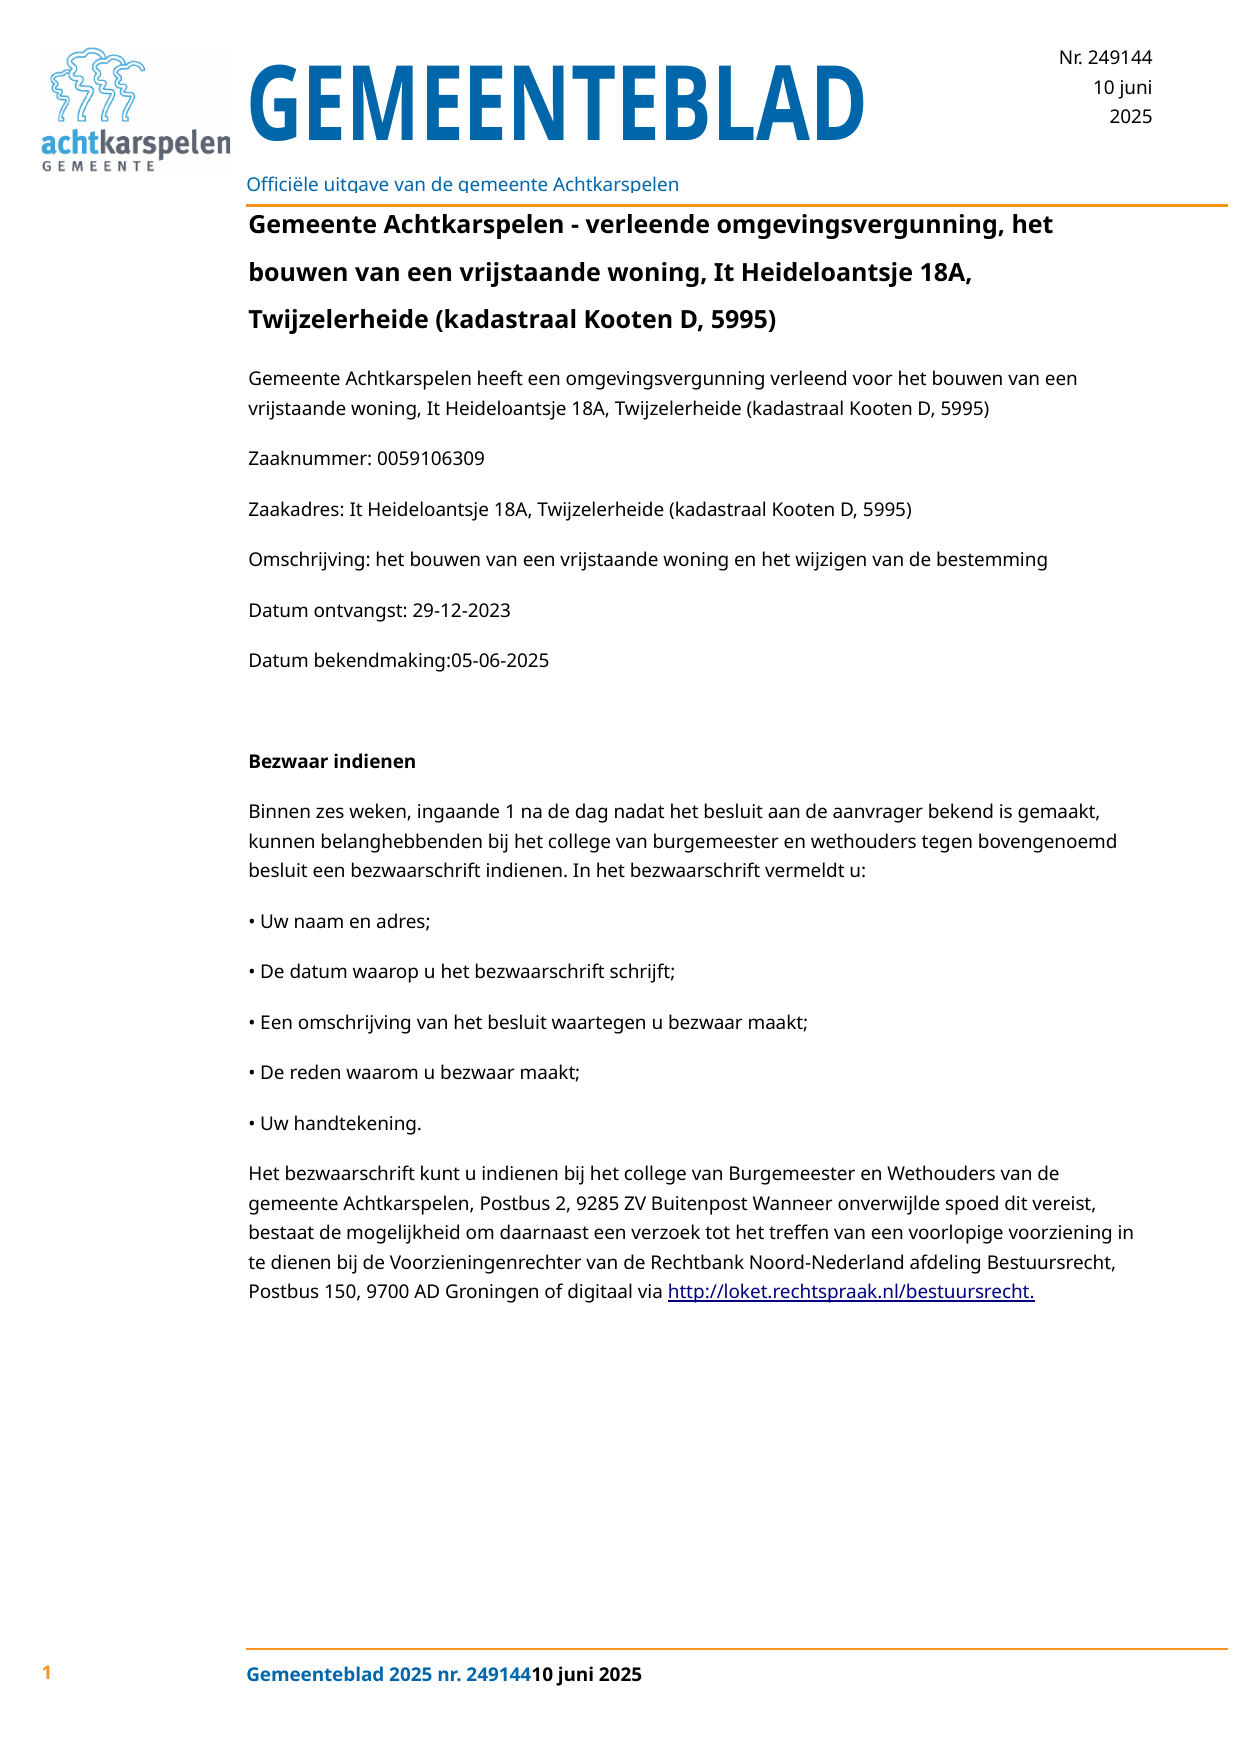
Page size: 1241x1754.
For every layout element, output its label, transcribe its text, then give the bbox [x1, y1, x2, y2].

text Het bezwaarschrift kunt u indienen bij het college van Burgemeester en Wethouders van de gemeente Achtkarspelen, Postbus 2, 9285 ZV Buitenpost Wanneer onverwijlde spoed dit vereist, bestaat de mogelijkheid om daarnaast een verzoek tot het treffen van een voorlopige voorziening in te dienen bij de Voorzieningenrechter van de Rechtbank Noord-Nederland afdeling Bestuursrecht, Postbus 150, 9700 AD Groningen of digitaal via http://loket.rechtspraak.nl/bestuursrecht. [248, 1160, 1152, 1304]
text • Uw handtekening. [248, 1110, 1152, 1135]
text Zaaknummer: 0059106309 [248, 446, 1152, 471]
text Gemeente Achtkarspelen - verleende omgevingsvergunning, het bouwen van een vrijstaande woning, It Heideloantsje 18A, Twijzelerheide (kadastraal Kooten D, 5995) [248, 207, 1152, 336]
text Bezwaar indienen [248, 748, 1152, 774]
text Zaakadres: It Heideloantsje 18A, Twijzelerheide (kadastraal Kooten D, 5995) [248, 496, 1152, 522]
text • Een omschrijving van het besluit waartegen u bezwaar maakt; [248, 1009, 1152, 1034]
text Gemeente Achtkarspelen heeft een omgevingsvergunning verleend voor het bouwen van een vrijstaande woning, It Heideloantsje 18A, Twijzelerheide (kadastraal Kooten D, 5995) [248, 366, 1152, 421]
text Datum bekendmaking:05-06-2025 [248, 647, 1152, 673]
text • De datum waarop u het bezwaarschrift schrijft; [248, 958, 1152, 984]
text Datum ontvangst: 29-12-2023 [248, 597, 1152, 622]
text Omschrijving: het bouwen van een vrijstaande woning en het wijzigen van de bestemming [248, 546, 1152, 572]
picture [41, 47, 231, 172]
text Binnen zes weken, ingaande 1 na de dag nadat het besluit aan de aanvrager bekend is gemaakt, kunnen belanghebbenden bij het college van burgemeester en wethouders tegen bovengenoemd besluit een bezwaarschrift indienen. In het bezwaarschrift vermeldt u: [248, 798, 1152, 883]
text • De reden waarom u bezwaar maakt; [248, 1059, 1152, 1085]
text • Uw naam en adres; [248, 908, 1152, 934]
